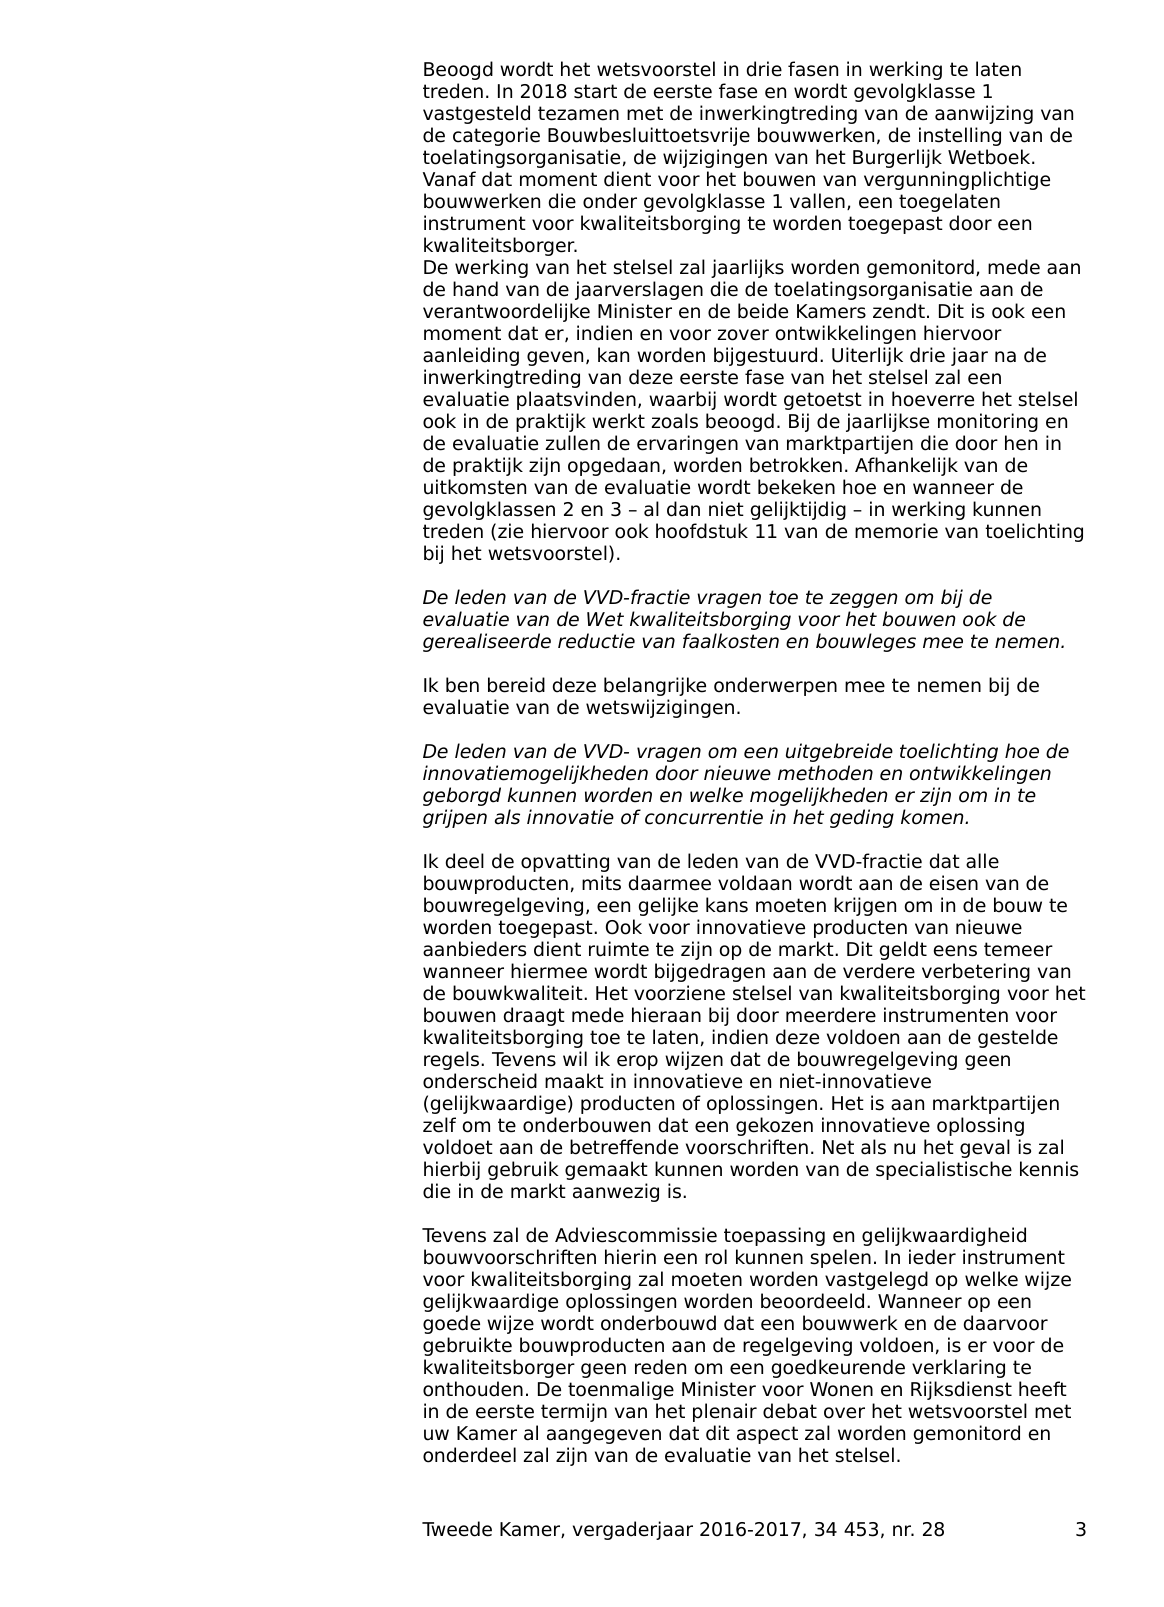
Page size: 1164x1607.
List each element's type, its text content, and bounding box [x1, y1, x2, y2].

text De werking van het stelsel zal jaarlijks worden gemonitord, mede aan de hand van de jaarverslagen die de toelatingsorganisatie aan de verantwoordelijke Minister en de beide Kamers zendt. Dit is ook een moment dat er, indien en voor zover ontwikkelingen hiervoor aanleiding geven, kan worden bijgestuurd. Uiterlijk drie jaar na de inwerkingtreding van deze eerste fase van het stelsel zal een evaluatie plaatsvinden, waarbij wordt getoetst in hoeverre het stelsel ook in de praktijk werkt zoals beoogd. Bij de jaarlijkse monitoring en de evaluatie zullen de ervaringen van marktpartijen die door hen in de praktijk zijn opgedaan, worden betrokken. Afhankelijk van de uitkomsten van de evaluatie wordt bekeken hoe en wanneer de gevolgklassen 2 en 3 – al dan niet gelijktijdig – in werking kunnen treden (zie hiervoor ook hoofdstuk 11 van de memorie van toelichting bij het wetsvoorstel). [422, 257, 1087, 564]
text Tevens zal de Adviescommissie toepassing en gelijkwaardigheid bouwvoorschriften hierin een rol kunnen spelen. In ieder instrument voor kwaliteitsborging zal moeten worden vastgelegd op welke wijze gelijkwaardige oplossingen worden beoordeeld. Wanneer op een goede wijze wordt onderbouwd dat een bouwwerk en de daarvoor gebruikte bouwproducten aan de regelgeving voldoen, is er voor de kwaliteitsborger geen reden om een goedkeurende verklaring te onthouden. De toenmalige Minister voor Wonen en Rijksdienst heeft in de eerste termijn van het plenair debat over het wetsvoorstel met uw Kamer al aangegeven dat dit aspect zal worden gemonitord en onderdeel zal zijn van de evaluatie van het stelsel. [422, 1225, 1087, 1467]
text Ik deel de opvatting van de leden van de VVD-fractie dat alle bouwproducten, mits daarmee voldaan wordt aan de eisen van de bouwregelgeving, een gelijke kans moeten krijgen om in de bouw te worden toegepast. Ook voor innovatieve producten van nieuwe aanbieders dient ruimte te zijn op de markt. Dit geldt eens temeer wanneer hiermee wordt bijgedragen aan de verdere verbetering van de bouwkwaliteit. Het voorziene stelsel van kwaliteitsborging voor het bouwen draagt mede hieraan bij door meerdere instrumenten voor kwaliteitsborging toe te laten, indien deze voldoen aan de gestelde regels. Tevens wil ik erop wijzen dat de bouwregelgeving geen onderscheid maakt in innovatieve en niet-innovatieve (gelijkwaardige) producten of oplossingen. Het is aan marktpartijen zelf om te onderbouwen dat een gekozen innovatieve oplossing voldoet aan de betreffende voorschriften. Net als nu het geval is zal hierbij gebruik gemaakt kunnen worden van de specialistische kennis die in de markt aanwezig is. [422, 851, 1087, 1203]
text De leden van de VVD- vragen om een uitgebreide toelichting hoe de innovatiemogelijkheden door nieuwe methoden en ontwikkelingen geborgd kunnen worden en welke mogelijkheden er zijn om in te grijpen als innovatie of concurrentie in het geding komen. [422, 741, 1087, 829]
text Beoogd wordt het wetsvoorstel in drie fasen in werking te laten treden. In 2018 start de eerste fase en wordt gevolgklasse 1 vastgesteld tezamen met de inwerkingtreding van de aanwijzing van de categorie Bouwbesluittoetsvrije bouwwerken, de instelling van de toelatingsorganisatie, de wijzigingen van het Burgerlijk Wetboek. Vanaf dat moment dient voor het bouwen van vergunningplichtige bouwwerken die onder gevolgklasse 1 vallen, een toegelaten instrument voor kwaliteitsborging te worden toegepast door een kwaliteitsborger. [422, 59, 1087, 257]
text Ik ben bereid deze belangrijke onderwerpen mee te nemen bij de evaluatie van de wetswijzigingen. [422, 675, 1087, 719]
text De leden van de VVD-fractie vragen toe te zeggen om bij de evaluatie van de Wet kwaliteitsborging voor het bouwen ook de gerealiseerde reductie van faalkosten en bouwleges mee te nemen. [422, 587, 1087, 653]
